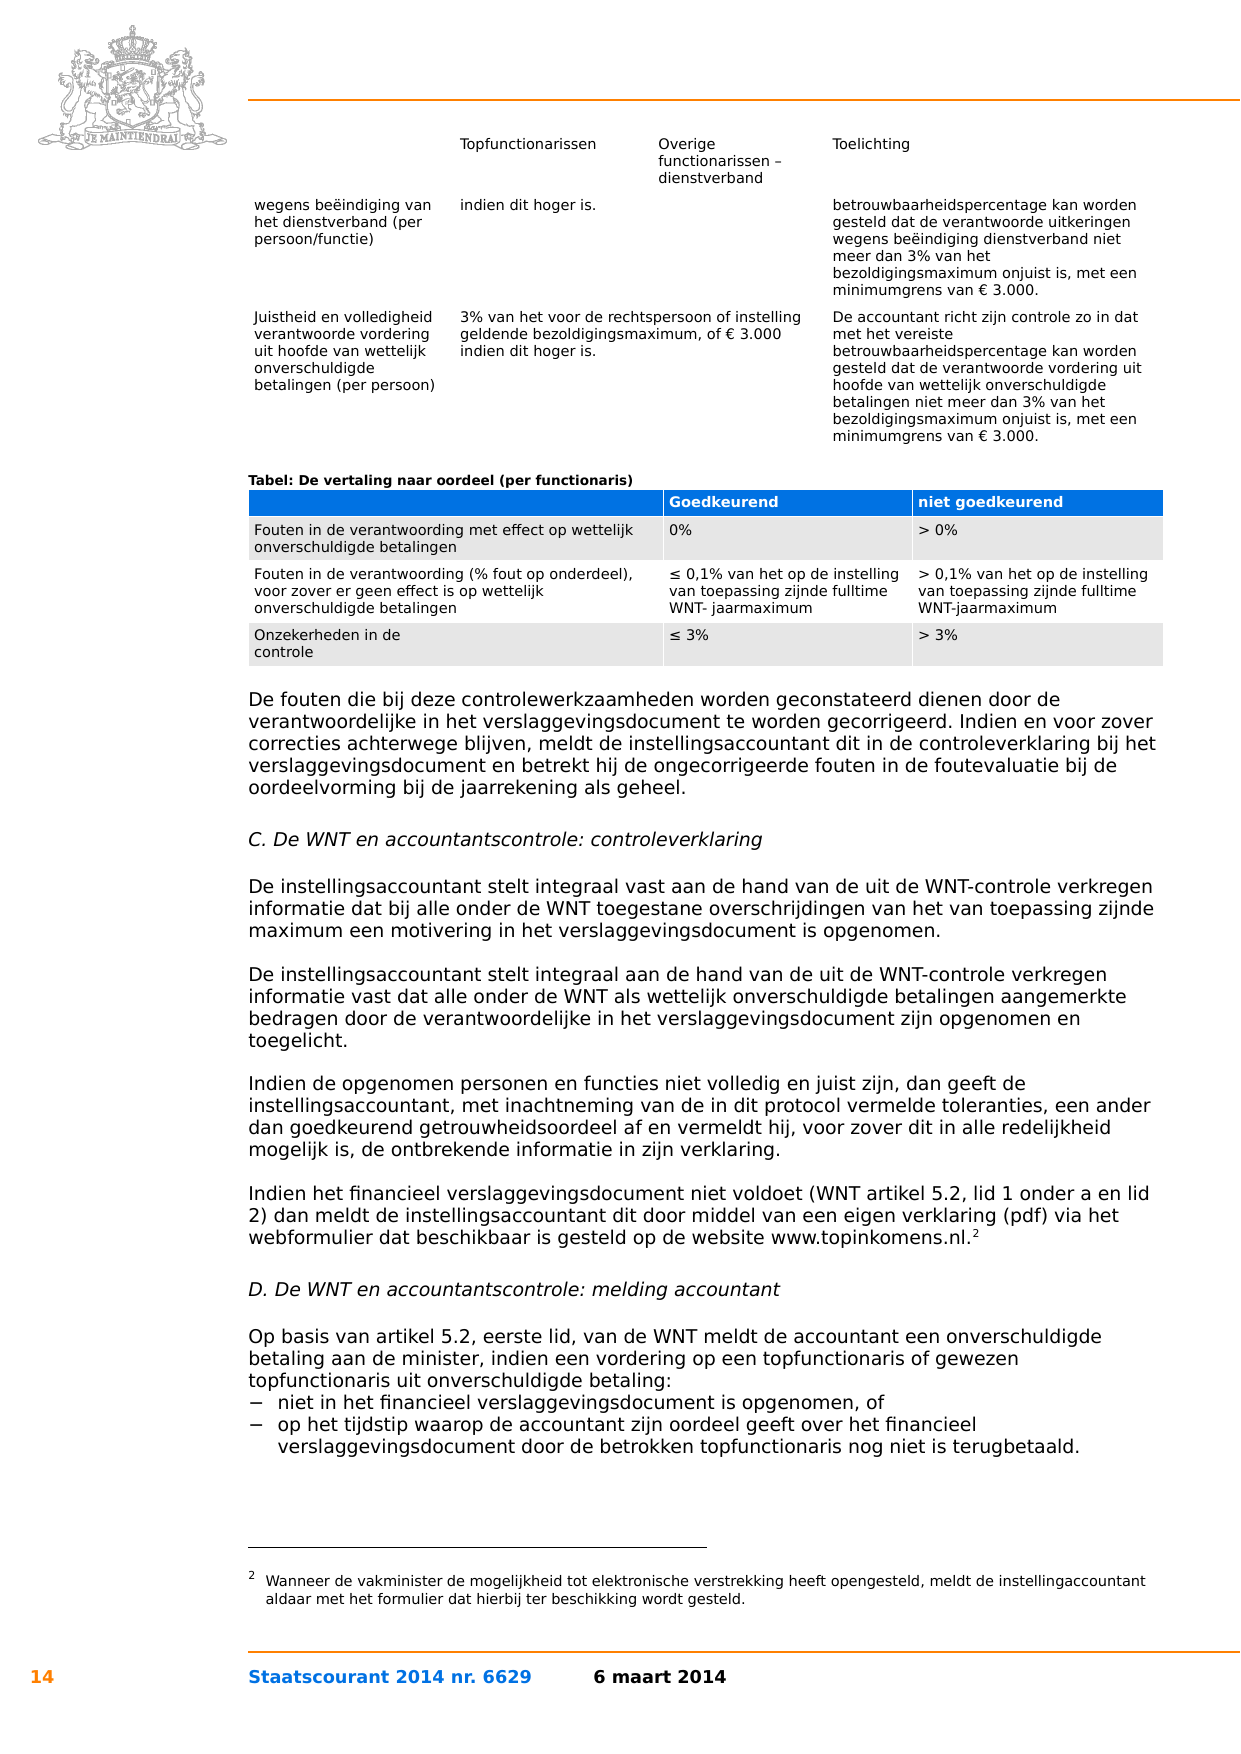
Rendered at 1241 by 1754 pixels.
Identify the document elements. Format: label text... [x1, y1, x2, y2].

table_cell Fouten in de verantwoording (% fout op onderdeel), voor zover er geen effect is op wettelijk onverschuldigde betalingen [249, 561, 663, 622]
table_cell Onzekerheden in de controle [249, 623, 663, 666]
table_cell wegens beëindiging van het dienstverband (per persoon/functie) [249, 192, 454, 303]
table_cell De accountant richt zijn controle zo in dat met het vereiste betrouwbaarheidspercentage kan worden gesteld dat de verantwoorde vordering uit hoofde van wettelijk onverschuldigde betalingen niet meer dan 3% van het bezoldigingsmaximum onjuist is, met een minimumgrens van € 3.000. [827, 305, 1163, 450]
table_header Topfunctionarissen [455, 131, 652, 191]
table_cell ≤ 0,1% van het op de instelling van toepassing zijnde fulltime WNT- jaarmaximum [664, 561, 912, 622]
table_cell > 0% [913, 517, 1163, 560]
table_header Tabel: De vertaling naar oordeel (per functionaris) [248, 473, 1163, 488]
text − op het tijdstip waarop de accountant zijn oordeel geeft over het financieel verslaggevingsdocument door de betrokken topfunctionaris nog niet is terugbetaald. [248, 1414, 1163, 1458]
table_header [249, 131, 454, 191]
table_header Toelichting [827, 131, 1163, 191]
text Indien het financieel verslaggevingsdocument niet voldoet (WNT artikel 5.2, lid 1 onder a en lid 2) dan meldt de instellingsaccountant dit door middel van een eigen verklaring (pdf) via het webformulier dat beschikbaar is gesteld op de website www.topinkomens.nl. [248, 1183, 1163, 1249]
table_cell betrouwbaarheidspercentage kan worden gesteld dat de verantwoorde uitkeringen wegens beëindiging dienstverband niet meer dan 3% van het bezoldigingsmaximum onjuist is, met een minimumgrens van € 3.000. [827, 192, 1163, 303]
table_cell Juistheid en volledigheid verantwoorde vordering uit hoofde van wettelijk onverschuldigde betalingen (per persoon) [249, 305, 454, 450]
table_cell > 0,1% van het op de instelling van toepassing zijnde fulltime WNT-jaarmaximum [913, 561, 1163, 622]
subtitle C. De WNT en accountantscontrole: controleverklaring [248, 829, 1163, 851]
picture [38, 25, 227, 150]
text Op basis van artikel 5.2, eerste lid, van de WNT meldt de accountant een onverschuldigde betaling aan de minister, indien een vordering op een topfunctionaris of gewezen topfunctionaris uit onverschuldigde betaling: [248, 1326, 1163, 1392]
table_cell ≤ 3% [664, 623, 912, 666]
text De fouten die bij deze controlewerkzaamheden worden geconstateerd dienen door de verantwoordelijke in het verslaggevingsdocument te worden gecorrigeerd. Indien en voor zover correcties achterwege blijven, meldt de instellingsaccountant dit in de controleverklaring bij het verslaggevingsdocument en betrekt hij de ongecorrigeerde fouten in de foutevaluatie bij de oordeelvorming bij de jaarrekening als geheel. [248, 689, 1163, 799]
subtitle D. De WNT en accountantscontrole: melding accountant [248, 1279, 1163, 1301]
table_cell 3% van het voor de rechtspersoon of instelling geldende bezoldigingsmaximum, of € 3.000 indien dit hoger is. [455, 305, 826, 450]
text De instellingsaccountant stelt integraal aan de hand van de uit de WNT-controle verkregen informatie vast dat alle onder de WNT als wettelijk onverschuldigde betalingen aangemerkte bedragen door de verantwoordelijke in het verslaggevingsdocument zijn opgenomen en toegelicht. [248, 963, 1163, 1051]
text Wanneer de vakminister de mogelijkheid tot elektronische verstrekking heeft opengesteld, meldt de instellingaccountant aldaar met het formulier dat hierbij ter beschikking wordt gesteld. [248, 1569, 1163, 1608]
text − niet in het financieel verslaggevingsdocument is opgenomen, of [248, 1392, 1163, 1414]
text De instellingsaccountant stelt integraal vast aan de hand van de uit de WNT-controle verkregen informatie dat bij alle onder de WNT toegestane overschrijdingen van het van toepassing zijnde maximum een motivering in het verslaggevingsdocument is opgenomen. [248, 876, 1163, 942]
table_cell 0% [664, 517, 912, 560]
table_cell Fouten in de verantwoording met effect op wettelijk onverschuldigde betalingen [249, 517, 663, 560]
table_cell niet goedkeurend [913, 490, 1163, 516]
table_cell indien dit hoger is. [455, 192, 826, 303]
table_cell Goedkeurend [664, 490, 912, 516]
table_cell > 3% [913, 623, 1163, 666]
text Indien de opgenomen personen en functies niet volledig en juist zijn, dan geeft de instellingsaccountant, met inachtneming van de in dit protocol vermelde toleranties, een ander dan goedkeurend getrouwheidsoordeel af en vermeldt hij, voor zover dit in alle redelijkheid mogelijk is, de ontbrekende informatie in zijn verklaring. [248, 1073, 1163, 1161]
table_cell [249, 490, 663, 516]
table_header Overige functionarissen – dienstverband [653, 131, 826, 191]
